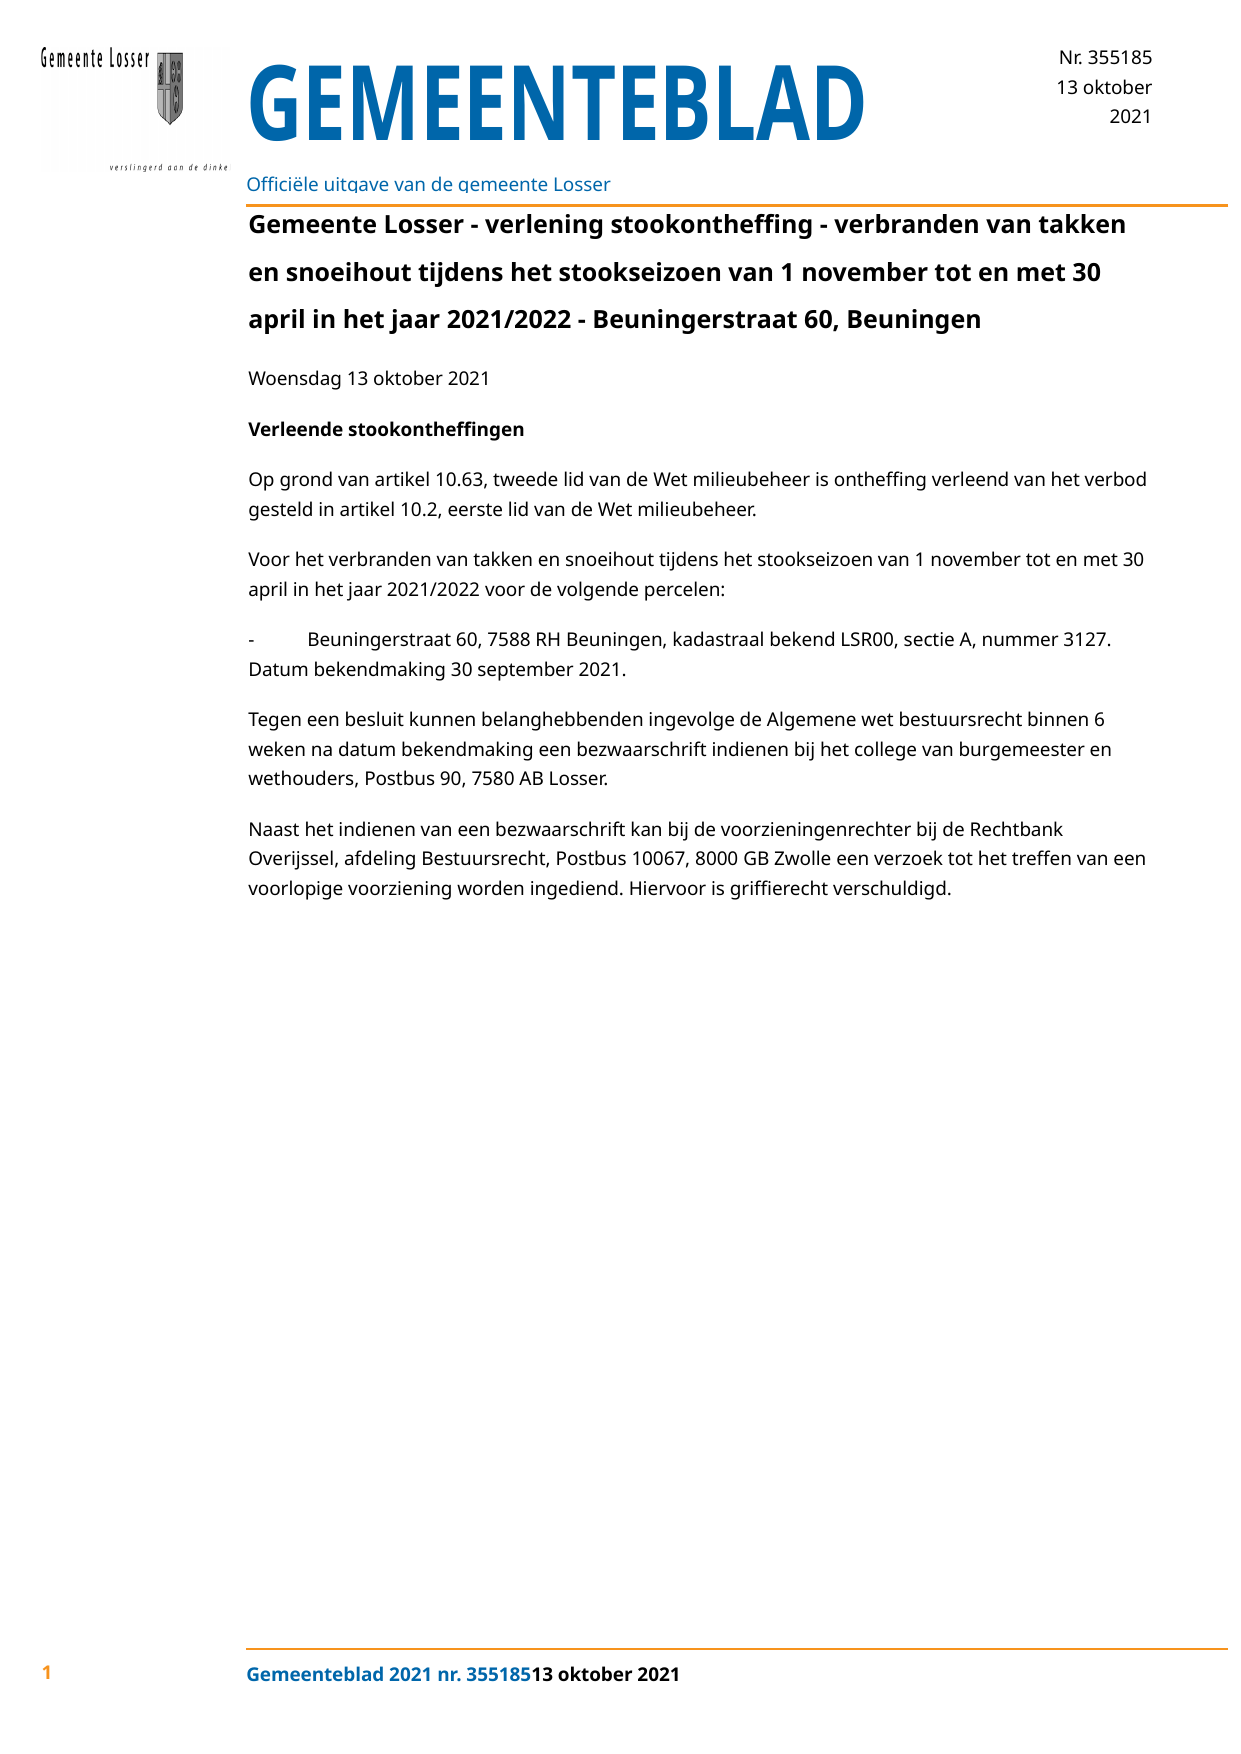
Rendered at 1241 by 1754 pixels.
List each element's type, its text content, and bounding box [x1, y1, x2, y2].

text Datum bekendmaking 30 september 2021. [248, 656, 1152, 682]
text Woensdag 13 oktober 2021 [248, 366, 1152, 391]
text Op grond van artikel 10.63, tweede lid van de Wet milieubeheer is ontheffing verleend van het verbod gesteld in artikel 10.2, eerste lid van de Wet milieubeheer. [248, 466, 1152, 522]
list Beuningerstraat 60, 7588 RH Beuningen, kadastraal bekend LSR00, sectie A, nummer 3127. [248, 626, 1152, 652]
text Gemeente Losser - verlening stookontheffing - verbranden van takken en snoeihout tijdens het stookseizoen van 1 november tot en met 30 april in het jaar 2021/2022 - Beuningerstraat 60, Beuningen [248, 207, 1152, 336]
text Verleende stookontheffingen [248, 416, 1152, 442]
picture [41, 47, 231, 172]
text Voor het verbranden van takken en snoeihout tijdens het stookseizoen van 1 november tot en met 30 april in het jaar 2021/2022 voor de volgende percelen: [248, 546, 1152, 602]
text Tegen een besluit kunnen belanghebbenden ingevolge de Algemene wet bestuursrecht binnen 6 weken na datum bekendmaking een bezwaarschrift indienen bij het college van burgemeester en wethouders, Postbus 90, 7580 AB Losser. [248, 706, 1152, 791]
text Naast het indienen van een bezwaarschrift kan bij de voorzieningenrechter bij de Rechtbank Overijssel, afdeling Bestuursrecht, Postbus 10067, 8000 GB Zwolle een verzoek tot het treffen van een voorlopige voorziening worden ingediend. Hiervoor is griffierecht verschuldigd. [248, 816, 1152, 901]
